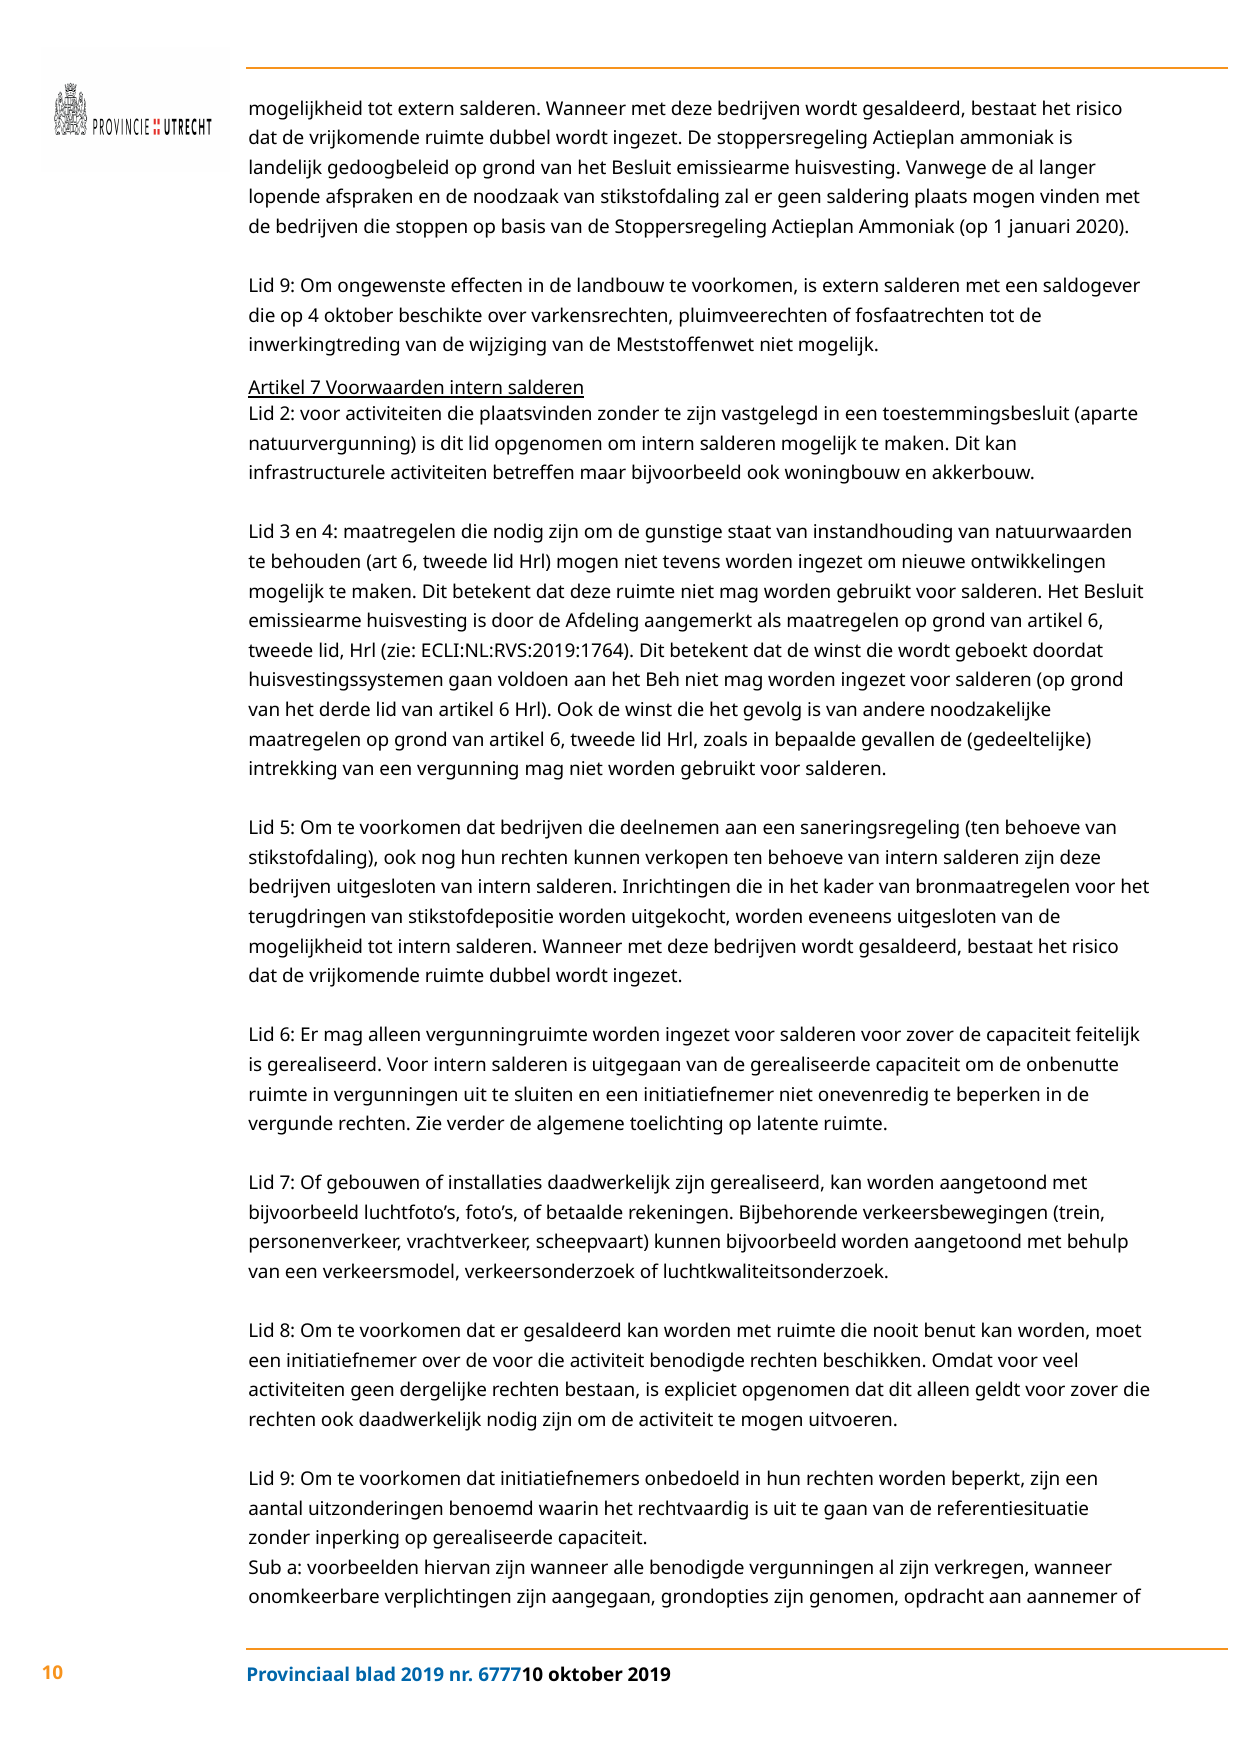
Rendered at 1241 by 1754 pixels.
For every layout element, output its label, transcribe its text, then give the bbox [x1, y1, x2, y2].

text Lid 5: Om te voorkomen dat bedrijven die deelnemen aan een saneringsregeling (ten behoeve van stikstofdaling), ook nog hun rechten kunnen verkopen ten behoeve van intern salderen zijn deze bedrijven uitgesloten van intern salderen. Inrichtingen die in het kader van bronmaatregelen voor het terugdringen van stikstofdepositie worden uitgekocht, worden eveneens uitgesloten van de mogelijkheid tot intern salderen. Wanneer met deze bedrijven wordt gesaldeerd, bestaat het risico dat de vrijkomende ruimte dubbel wordt ingezet. [248, 814, 1152, 988]
text Lid 7: Of gebouwen of installaties daadwerkelijk zijn gerealiseerd, kan worden aangetoond met bijvoorbeeld luchtfoto’s, foto’s, of betaalde rekeningen. Bijbehorende verkeersbewegingen (trein, personenverkeer, vrachtverkeer, scheepvaart) kunnen bijvoorbeeld worden aangetoond met behulp van een verkeersmodel, verkeersonderzoek of luchtkwaliteitsonderzoek. [248, 1169, 1152, 1284]
text Sub a: voorbeelden hiervan zijn wanneer alle benodigde vergunningen al zijn verkregen, wanneer onomkeerbare verplichtingen zijn aangegaan, grondopties zijn genomen, opdracht aan aannemer of [248, 1554, 1152, 1609]
text Lid 9: Om ongewenste effecten in de landbouw te voorkomen, is extern salderen met een saldogever die op 4 oktober beschikte over varkensrechten, pluimveerechten of fosfaatrechten tot de inwerkingtreding van de wijziging van de Meststoffenwet niet mogelijk. [248, 272, 1152, 357]
text Lid 2: voor activiteiten die plaatsvinden zonder te zijn vastgelegd in een toestemmingsbesluit (aparte natuurvergunning) is dit lid opgenomen om intern salderen mogelijk te maken. Dit kan infrastructurele activiteiten betreffen maar bijvoorbeeld ook woningbouw en akkerbouw. [248, 400, 1152, 485]
text Lid 8: Om te voorkomen dat er gesaldeerd kan worden met ruimte die nooit benut kan worden, moet een initiatiefnemer over de voor die activiteit benodigde rechten beschikken. Omdat voor veel activiteiten geen dergelijke rechten bestaan, is expliciet opgenomen dat dit alleen geldt voor zover die rechten ook daadwerkelijk nodig zijn om de activiteit te mogen uitvoeren. [248, 1317, 1152, 1432]
text Artikel 7 Voorwaarden intern salderen [248, 374, 1152, 400]
picture [41, 47, 231, 172]
text mogelijkheid tot extern salderen. Wanneer met deze bedrijven wordt gesaldeerd, bestaat het risico dat de vrijkomende ruimte dubbel wordt ingezet. De stoppersregeling Actieplan ammoniak is landelijk gedoogbeleid op grond van het Besluit emissiearme huisvesting. Vanwege de al langer lopende afspraken en de noodzaak van stikstofdaling zal er geen saldering plaats mogen vinden met de bedrijven die stoppen op basis van de Stoppersregeling Actieplan Ammoniak (op 1 januari 2020). [248, 95, 1152, 239]
text Lid 3 en 4: maatregelen die nodig zijn om de gunstige staat van instandhouding van natuurwaarden te behouden (art 6, tweede lid Hrl) mogen niet tevens worden ingezet om nieuwe ontwikkelingen mogelijk te maken. Dit betekent dat deze ruimte niet mag worden gebruikt voor salderen. Het Besluit emissiearme huisvesting is door de Afdeling aangemerkt als maatregelen op grond van artikel 6, tweede lid, Hrl (zie: ECLI:NL:RVS:2019:1764). Dit betekent dat de winst die wordt geboekt doordat huisvestingssystemen gaan voldoen aan het Beh niet mag worden ingezet voor salderen (op grond van het derde lid van artikel 6 Hrl). Ook de winst die het gevolg is van andere noodzakelijke maatregelen op grond van artikel 6, tweede lid Hrl, zoals in bepaalde gevallen de (gedeeltelijke) intrekking van een vergunning mag niet worden gebruikt voor salderen. [248, 519, 1152, 781]
text Lid 9: Om te voorkomen dat initiatiefnemers onbedoeld in hun rechten worden beperkt, zijn een aantal uitzonderingen benoemd waarin het rechtvaardig is uit te gaan van de referentiesituatie zonder inperking op gerealiseerde capaciteit. [248, 1465, 1152, 1550]
text Lid 6: Er mag alleen vergunningruimte worden ingezet voor salderen voor zover de capaciteit feitelijk is gerealiseerd. Voor intern salderen is uitgegaan van de gerealiseerde capaciteit om de onbenutte ruimte in vergunningen uit te sluiten en een initiatiefnemer niet onevenredig te beperken in de vergunde rechten. Zie verder de algemene toelichting op latente ruimte. [248, 1022, 1152, 1136]
